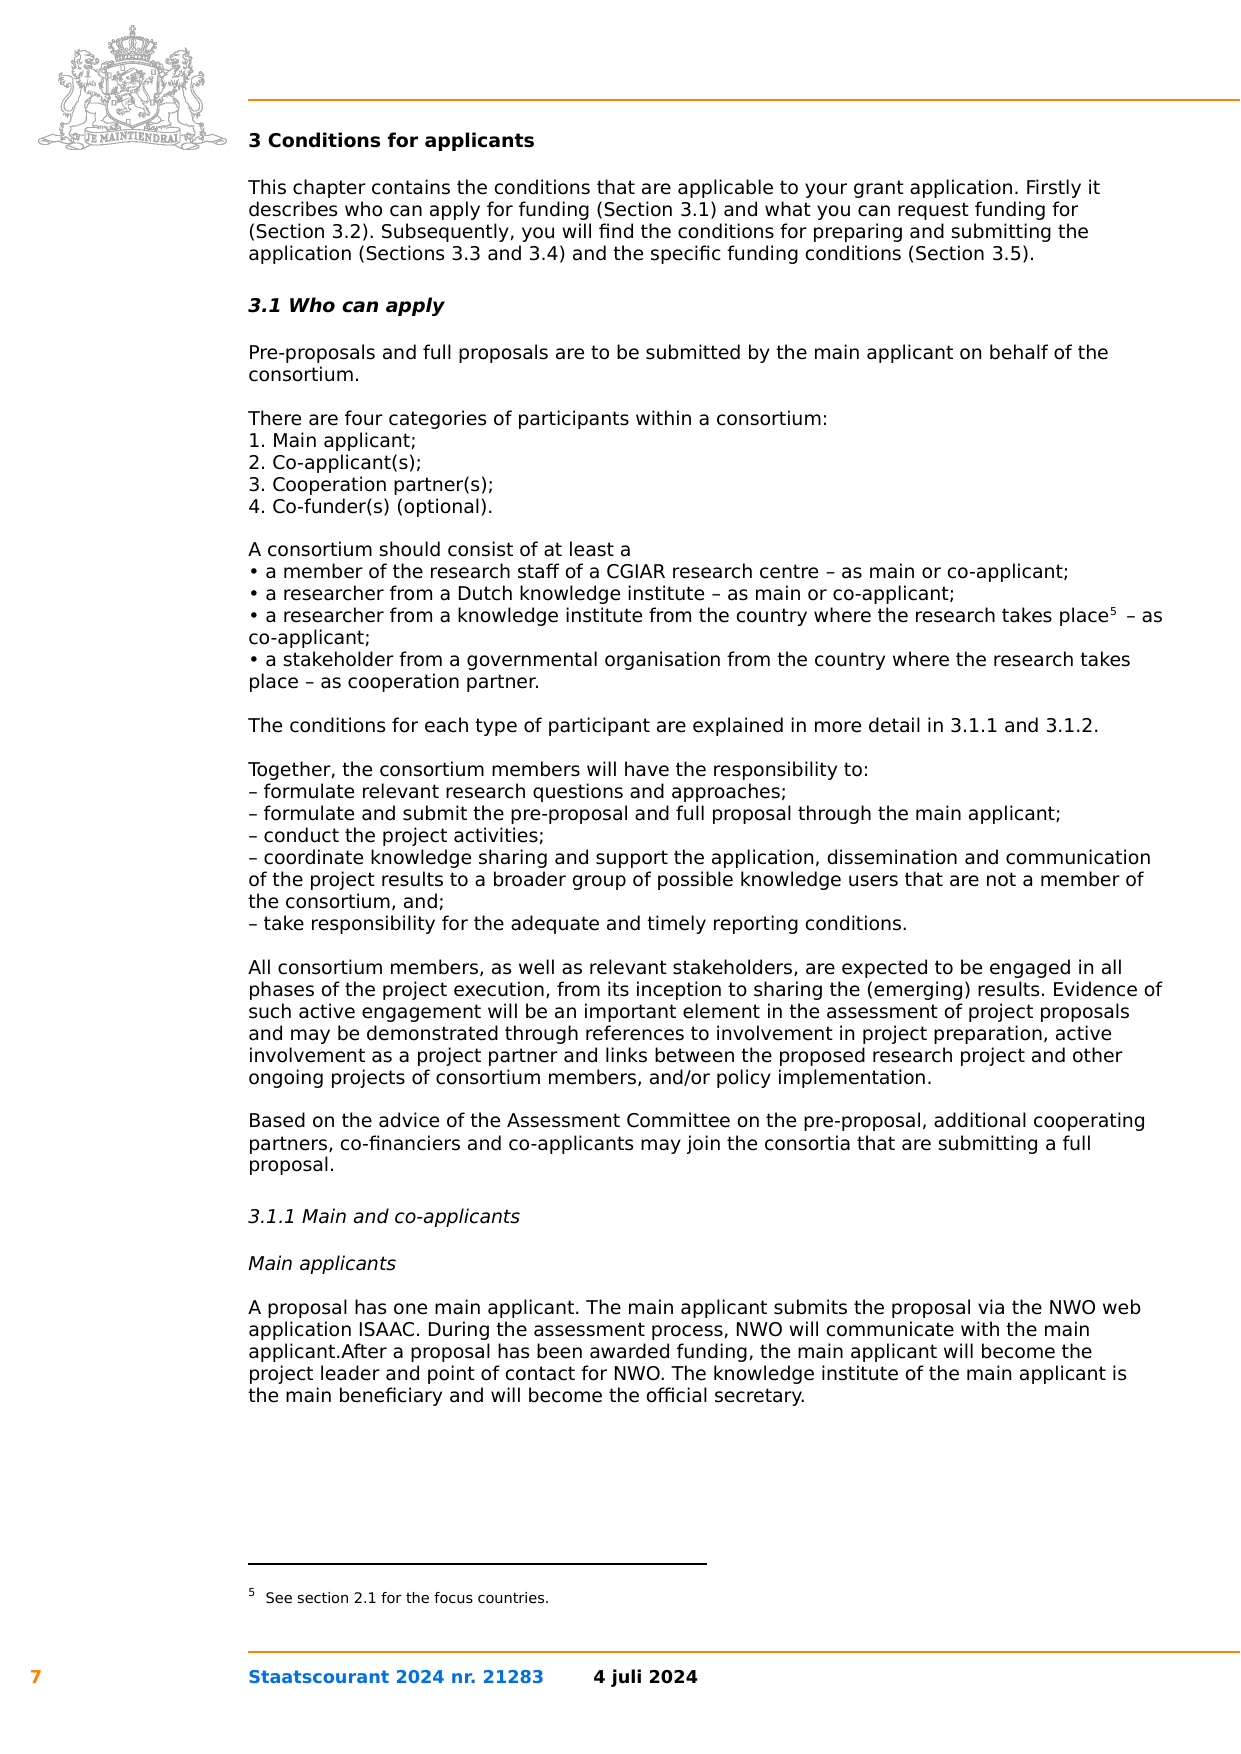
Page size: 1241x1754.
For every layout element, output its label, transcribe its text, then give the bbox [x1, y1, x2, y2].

subtitle 3 Conditions for applicants [248, 130, 1163, 152]
text – take responsibility for the adequate and timely reporting conditions. [248, 913, 1163, 935]
text – formulate relevant research questions and approaches; [248, 781, 1163, 803]
text Together, the consortium members will have the responsibility to: [248, 759, 1163, 781]
subtitle 3.1 Who can apply [248, 295, 1163, 317]
text This chapter contains the conditions that are applicable to your grant application. Firstly it describes who can apply for funding (Section 3.1) and what you can request funding for (Section 3.2). Subsequently, you will find the conditions for preparing and submitting the application (Sections 3.3 and 3.4) and the specific funding conditions (Section 3.5). [248, 177, 1163, 265]
text 1. Main applicant; [248, 429, 1163, 452]
text • a stakeholder from a governmental organisation from the country where the research takes place – as cooperation partner. [248, 649, 1163, 693]
text 4. Co-funder(s) (optional). [248, 496, 1163, 517]
text – coordinate knowledge sharing and support the application, dissemination and communication of the project results to a broader group of possible knowledge users that are not a member of the consortium, and; [248, 847, 1163, 913]
subtitle Main applicants [248, 1253, 1163, 1275]
text The conditions for each type of participant are explained in more detail in 3.1.1 and 3.1.2. [248, 715, 1163, 737]
text A proposal has one main applicant. The main applicant submits the proposal via the NWO web application ISAAC. During the assessment process, NWO will communicate with the main applicant.After a proposal has been awarded funding, the main applicant will become the project leader and point of contact for NWO. The knowledge institute of the main applicant is the main beneficiary and will become the official secretary. [248, 1297, 1163, 1407]
subtitle 3.1.1 Main and co-applicants [248, 1206, 1163, 1228]
text See section 2.1 for the focus countries. [248, 1586, 1163, 1608]
text A consortium should consist of at least a [248, 539, 1163, 561]
text Pre-proposals and full proposals are to be submitted by the main applicant on behalf of the consortium. [248, 342, 1163, 386]
text 3. Cooperation partner(s); [248, 473, 1163, 496]
picture [38, 25, 227, 150]
text – conduct the project activities; [248, 825, 1163, 847]
text Based on the advice of the Assessment Committee on the pre-proposal, additional cooperating partners, co-financiers and co-applicants may join the consortia that are submitting a full proposal. [248, 1110, 1163, 1176]
text • a researcher from a Dutch knowledge institute – as main or co-applicant; [248, 583, 1163, 605]
text There are four categories of participants within a consortium: [248, 408, 1163, 429]
text • a researcher from a knowledge institute from the country where the research takes place – as co-applicant; [248, 605, 1163, 649]
text – formulate and submit the pre-proposal and full proposal through the main applicant; [248, 803, 1163, 825]
text • a member of the research staff of a CGIAR research centre – as main or co-applicant; [248, 561, 1163, 583]
text All consortium members, as well as relevant stakeholders, are expected to be engaged in all phases of the project execution, from its inception to sharing the (emerging) results. Evidence of such active engagement will be an important element in the assessment of project proposals and may be demonstrated through references to involvement in project preparation, active involvement as a project partner and links between the proposed research project and other ongoing projects of consortium members, and/or policy implementation. [248, 957, 1163, 1088]
text 2. Co-applicant(s); [248, 452, 1163, 473]
